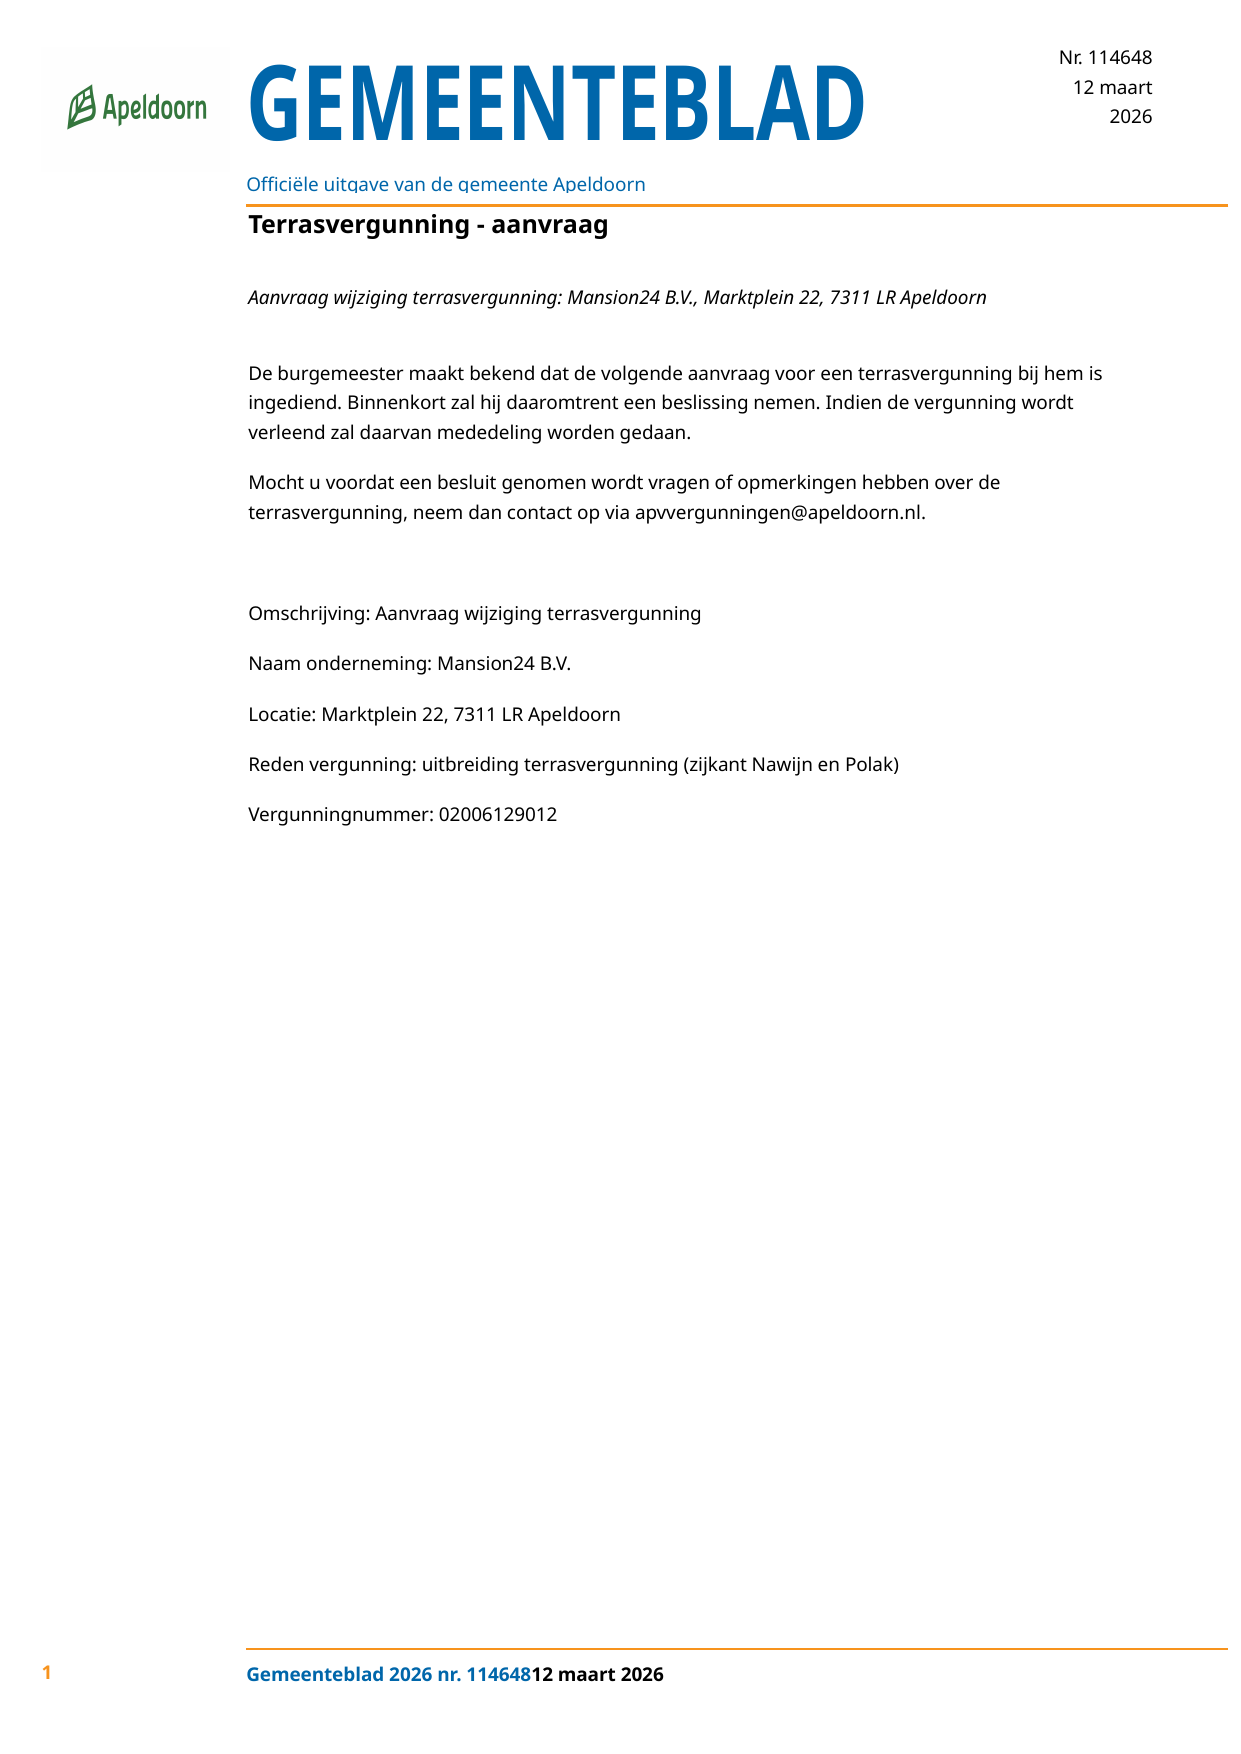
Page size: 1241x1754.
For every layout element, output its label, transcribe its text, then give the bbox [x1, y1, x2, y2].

picture [41, 47, 231, 172]
text Aanvraag wijziging terrasvergunning: Mansion24 B.V., Marktplein 22, 7311 LR Apeldoorn [248, 284, 1152, 309]
text De burgemeester maakt bekend dat de volgende aanvraag voor een terrasvergunning bij hem is ingediend. Binnenkort zal hij daaromtrent een beslissing nemen. Indien de vergunning wordt verleend zal daarvan mededeling worden gedaan. [248, 360, 1152, 445]
text Locatie: Marktplein 22, 7311 LR Apeldoorn [248, 701, 1152, 727]
text Terrasvergunning - aanvraag [248, 207, 1152, 241]
text Naam onderneming: Mansion24 B.V. [248, 650, 1152, 676]
text Vergunningnummer: 02006129012 [248, 802, 1152, 827]
text Omschrijving: Aanvraag wijziging terrasvergunning [248, 600, 1152, 626]
text Reden vergunning: uitbreiding terrasvergunning (zijkant Nawijn en Polak) [248, 751, 1152, 777]
text Mocht u voordat een besluit genomen wordt vragen of opmerkingen hebben over de terrasvergunning, neem dan contact op via apvvergunningen@apeldoorn.nl. [248, 469, 1152, 525]
